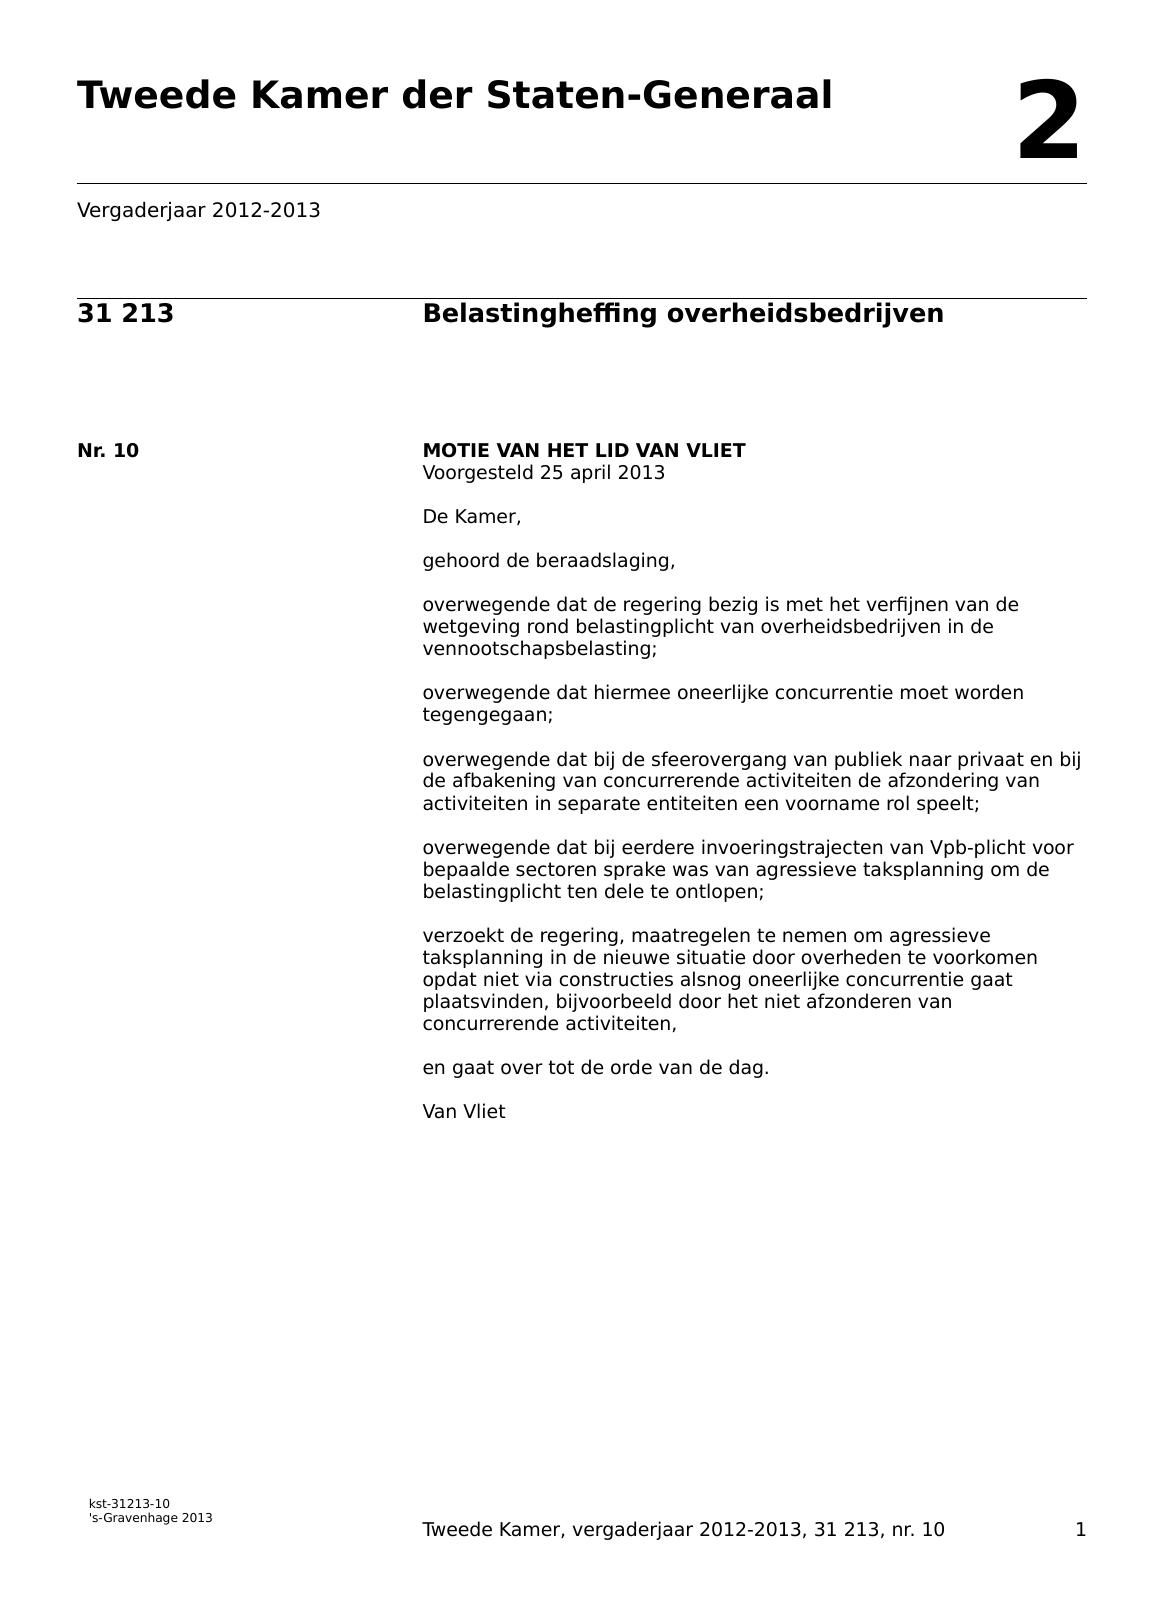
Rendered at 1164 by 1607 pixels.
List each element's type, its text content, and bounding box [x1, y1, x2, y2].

subtitle 31 213 Belastingheffing overheidsbedrijven [77, 299, 1087, 329]
subtitle Nr. 10 MOTIE VAN HET LID VAN VLIET [77, 440, 1087, 462]
text overwegende dat hiermee oneerlijke concurrentie moet worden tegengegaan; [422, 682, 1087, 726]
text overwegende dat bij eerdere invoeringstrajecten van Vpb-plicht voor bepaalde sectoren sprake was van agressieve taksplanning om de belastingplicht ten dele te ontlopen; [422, 837, 1087, 902]
table_cell Vergaderjaar 2012-2013 [77, 184, 1087, 298]
text gehoord de beraadslaging, [422, 550, 1087, 572]
text Voorgesteld 25 april 2013 [422, 462, 1087, 484]
text Van Vliet [422, 1101, 1087, 1123]
text verzoekt de regering, maatregelen te nemen om agressieve taksplanning in de nieuwe situatie door overheden te voorkomen opdat niet via constructies alsnog oneerlijke concurrentie gaat plaatsvinden, bijvoorbeeld door het niet afzonderen van concurrerende activiteiten, [422, 925, 1087, 1034]
text kst-31213-10 [88, 1497, 323, 1511]
text en gaat over tot de orde van de dag. [422, 1057, 1087, 1079]
text De Kamer, [422, 506, 1087, 528]
table_header Tweede Kamer der Staten-Generaal [77, 59, 886, 183]
text overwegende dat bij de sfeerovergang van publiek naar privaat en bij de afbakening van concurrerende activiteiten de afzondering van activiteiten in separate entiteiten een voorname rol speelt; [422, 748, 1087, 814]
table_header 2 [886, 59, 1087, 183]
text 's-Gravenhage 2013 [88, 1511, 323, 1525]
text overwegende dat de regering bezig is met het verfijnen van de wetgeving rond belastingplicht van overheidsbedrijven in de vennootschapsbelasting; [422, 594, 1087, 660]
